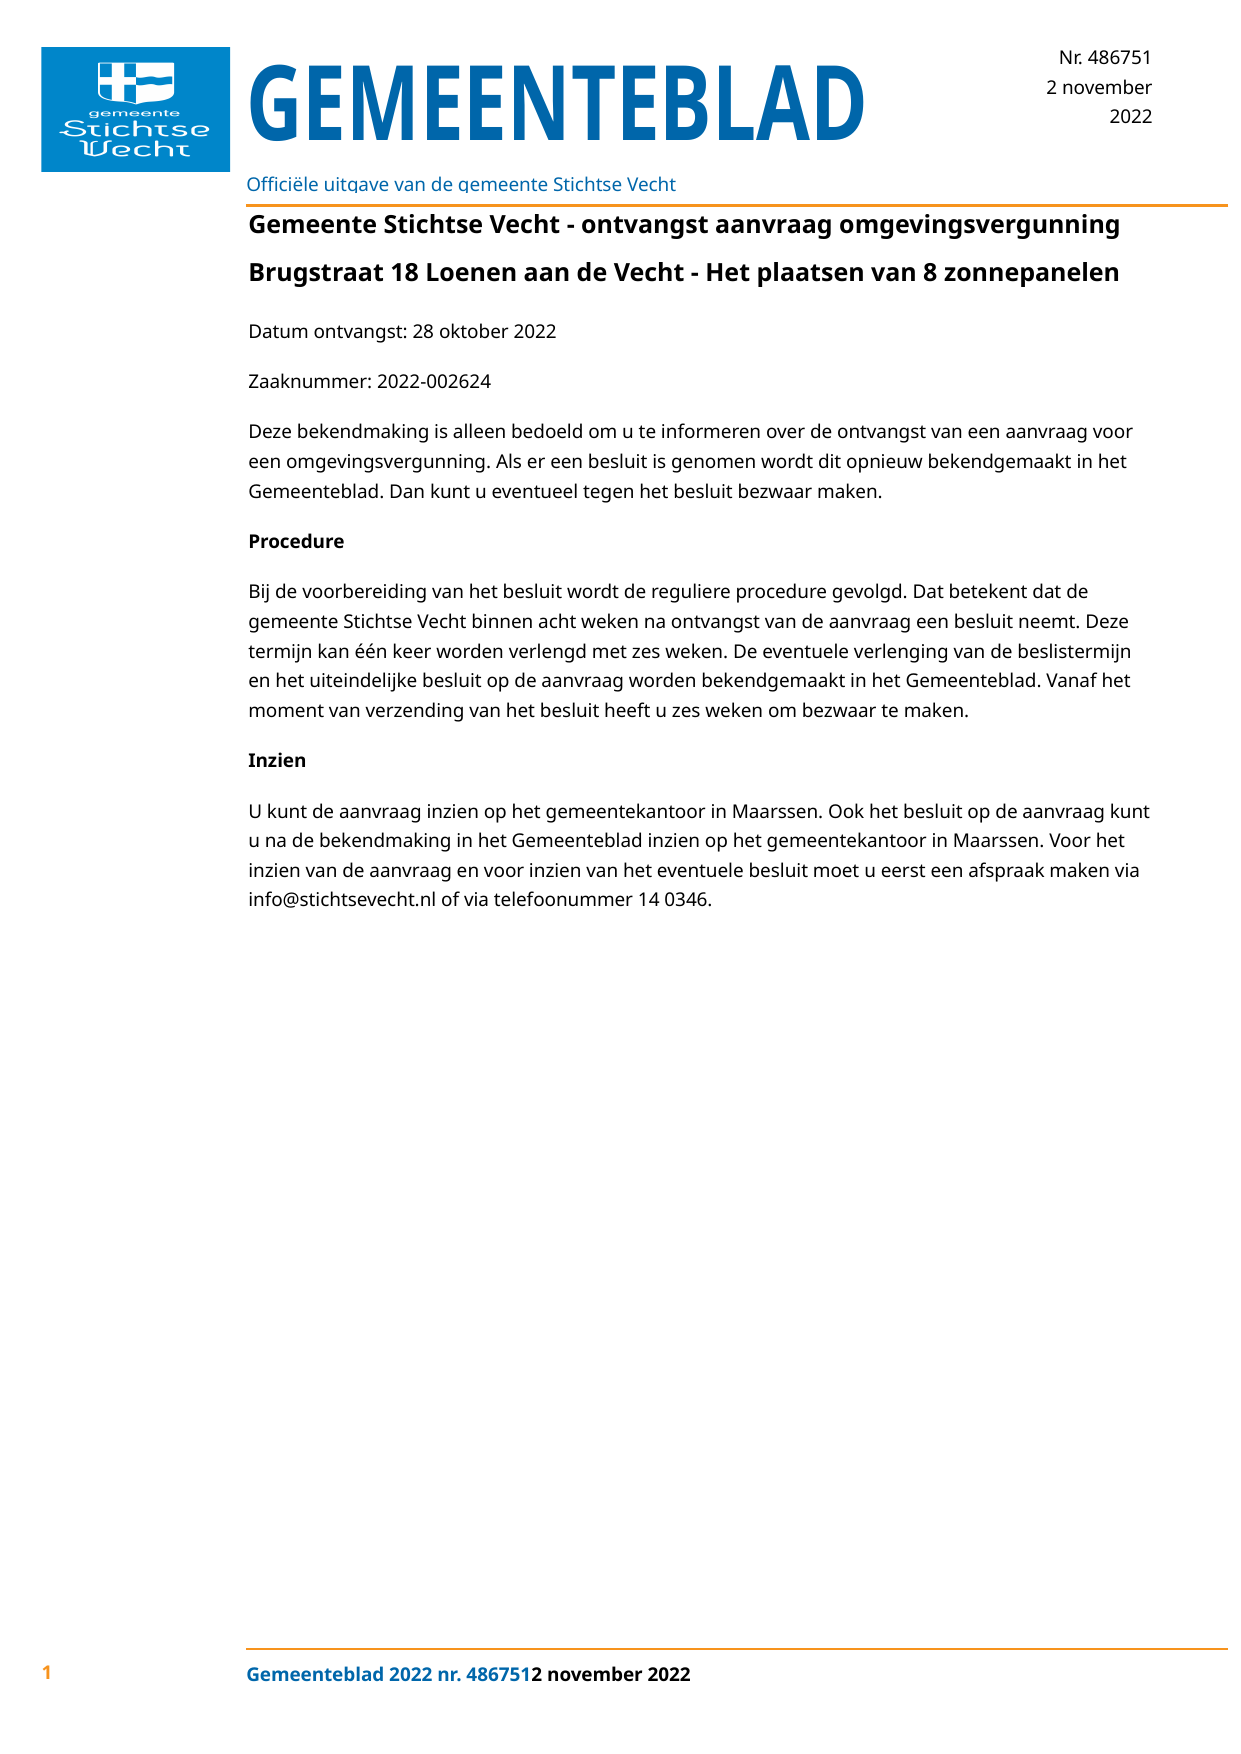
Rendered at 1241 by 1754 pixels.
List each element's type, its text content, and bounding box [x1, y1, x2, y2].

text Datum ontvangst: 28 oktober 2022 [248, 318, 1152, 344]
text Deze bekendmaking is alleen bedoeld om u te informeren over de ontvangst van een aanvraag voor een omgevingsvergunning. Als er een besluit is genomen wordt dit opnieuw bekendgemaakt in het Gemeenteblad. Dan kunt u eventueel tegen het besluit bezwaar maken. [248, 419, 1152, 504]
text Gemeente Stichtse Vecht - ontvangst aanvraag omgevingsvergunning Brugstraat 18 Loenen aan de Vecht - Het plaatsen van 8 zonnepanelen [248, 207, 1152, 288]
picture [99, 63, 135, 101]
picture [137, 63, 174, 103]
text Bij de voorbereiding van het besluit wordt de reguliere procedure gevolgd. Dat betekent dat de gemeente Stichtse Vecht binnen acht weken na ontvangst van de aanvraag een besluit neemt. Deze termijn kan één keer worden verlengd met zes weken. De eventuele verlenging van de beslistermijn en het uiteindelijke besluit op de aanvraag worden bekendgemaakt in het Gemeenteblad. Vanaf het moment van verzending van het besluit heeft u zes weken om bezwaar te maken. [248, 579, 1152, 723]
text U kunt de aanvraag inzien op het gemeentekantoor in Maarssen. Ook het besluit op de aanvraag kunt u na de bekendmaking in het Gemeenteblad inzien op het gemeentekantoor in Maarssen. Voor het inzien van de aanvraag en voor inzien van het eventuele besluit moet u eerst een afspraak maken via info@stichtsevecht.nl of via telefoonummer 14 0346. [248, 798, 1152, 912]
text Zaaknummer: 2022-002624 [248, 368, 1152, 394]
text Procedure [248, 528, 1152, 554]
text Inzien [248, 747, 1152, 773]
